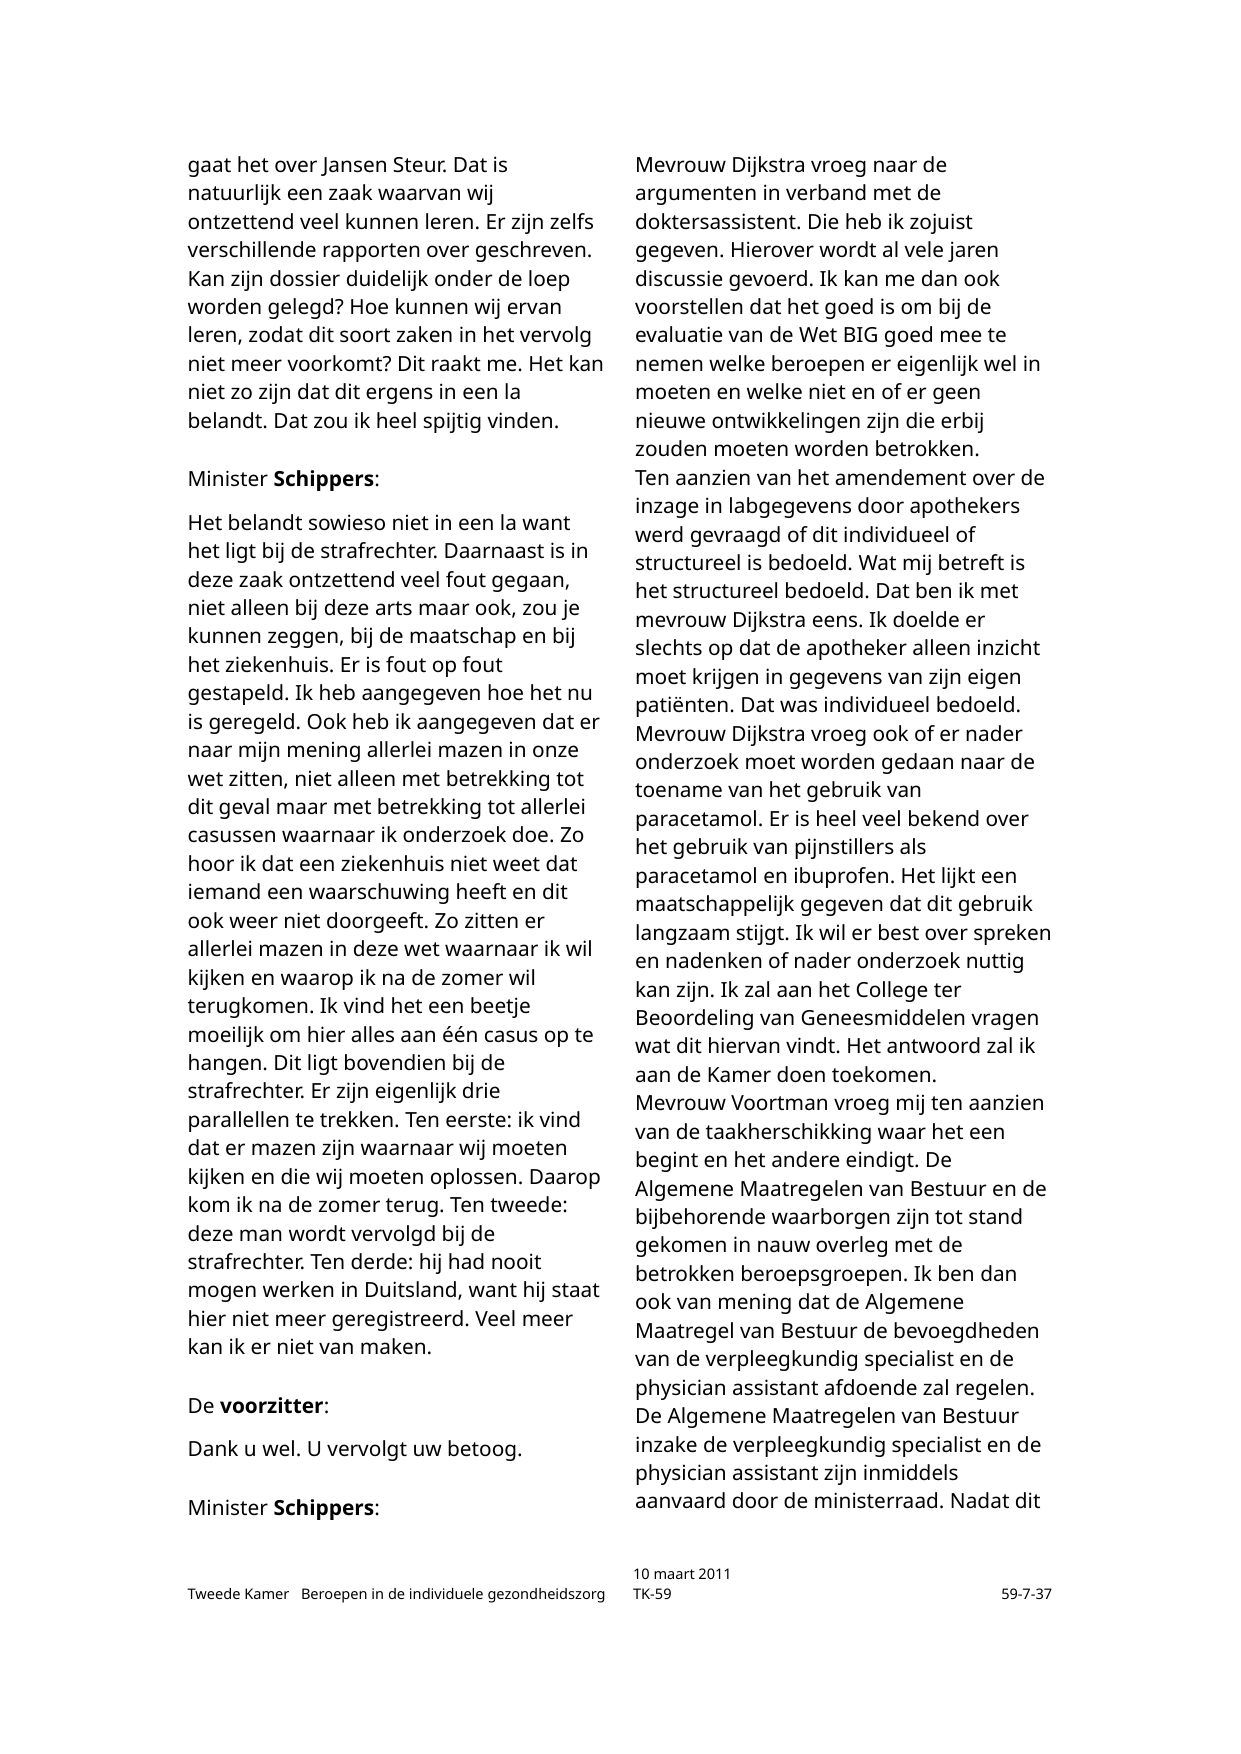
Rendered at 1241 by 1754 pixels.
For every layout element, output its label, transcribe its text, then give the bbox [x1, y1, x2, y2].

text Dank u wel. U vervolgt uw betoog. [187, 1434, 605, 1463]
text Het belandt sowieso niet in een la want het ligt bij de strafrechter. Daarnaast is in deze zaak ontzettend veel fout gegaan, niet alleen bij deze arts maar ook, zou je kunnen zeggen, bij de maatschap en bij het ziekenhuis. Er is fout op fout gestapeld. Ik heb aangegeven hoe het nu is geregeld. Ook heb ik aangegeven dat er naar mijn mening allerlei mazen in onze wet zitten, niet alleen met betrekking tot dit geval maar met betrekking tot allerlei casussen waarnaar ik onderzoek doe. Zo hoor ik dat een ziekenhuis niet weet dat iemand een waarschuwing heeft en dit ook weer niet doorgeeft. Zo zitten er allerlei mazen in deze wet waarnaar ik wil kijken en waarop ik na de zomer wil terugkomen. Ik vind het een beetje moeilijk om hier alles aan één casus op te hangen. Dit ligt bovendien bij de strafrechter. Er zijn eigenlijk drie parallellen te trekken. Ten eerste: ik vind dat er mazen zijn waarnaar wij moeten kijken en die wij moeten oplossen. Daarop kom ik na de zomer terug. Ten tweede: deze man wordt vervolgd bij de strafrechter. Ten derde: hij had nooit mogen werken in Duitsland, want hij staat hier niet meer geregistreerd. Veel meer kan ik er niet van maken. [187, 508, 605, 1361]
text Mevrouw Dijkstra vroeg ook of er nader onderzoek moet worden gedaan naar de toename van het gebruik van paracetamol. Er is heel veel bekend over het gebruik van pijnstillers als paracetamol en ibuprofen. Het lijkt een maatschappelijk gegeven dat dit gebruik langzaam stijgt. Ik wil er best over spreken en nadenken of nader onderzoek nuttig kan zijn. Ik zal aan het College ter Beoordeling van Geneesmiddelen vragen wat dit hiervan vindt. Het antwoord zal ik aan de Kamer doen toekomen. [635, 719, 1053, 1088]
text Minister Schippers: [187, 464, 605, 493]
text gaat het over Jansen Steur. Dat is natuurlijk een zaak waarvan wij ontzettend veel kunnen leren. Er zijn zelfs verschillende rapporten over geschreven. Kan zijn dossier duidelijk onder de loep worden gelegd? Hoe kunnen wij ervan leren, zodat dit soort zaken in het vervolg niet meer voorkomt? Dit raakt me. Het kan niet zo zijn dat dit ergens in een la belandt. Dat zou ik heel spijtig vinden. [187, 150, 605, 434]
text Ten aanzien van het amendement over de inzage in labgegevens door apothekers werd gevraagd of dit individueel of structureel is bedoeld. Wat mij betreft is het structureel bedoeld. Dat ben ik met mevrouw Dijkstra eens. Ik doelde er slechts op dat de apotheker alleen inzicht moet krijgen in gegevens van zijn eigen patiënten. Dat was individueel bedoeld. [635, 463, 1053, 719]
text Minister Schippers: [187, 1493, 605, 1521]
text Mevrouw Dijkstra vroeg naar de argumenten in verband met de doktersassistent. Die heb ik zojuist gegeven. Hierover wordt al vele jaren discussie gevoerd. Ik kan me dan ook voorstellen dat het goed is om bij de evaluatie van de Wet BIG goed mee te nemen welke beroepen er eigenlijk wel in moeten en welke niet en of er geen nieuwe ontwikkelingen zijn die erbij zouden moeten worden betrokken. [635, 150, 1053, 463]
text Mevrouw Voortman vroeg mij ten aanzien van de taakherschikking waar het een begint en het andere eindigt. De Algemene Maatregelen van Bestuur en de bijbehorende waarborgen zijn tot stand gekomen in nauw overleg met de betrokken beroepsgroepen. Ik ben dan ook van mening dat de Algemene Maatregel van Bestuur de bevoegdheden van de verpleegkundig specialist en de physician assistant afdoende zal regelen. De Algemene Maatregelen van Bestuur inzake de verpleegkundig specialist en de physician assistant zijn inmiddels aanvaard door de ministerraad. Nadat dit [635, 1088, 1053, 1515]
text De voorzitter: [187, 1391, 605, 1419]
